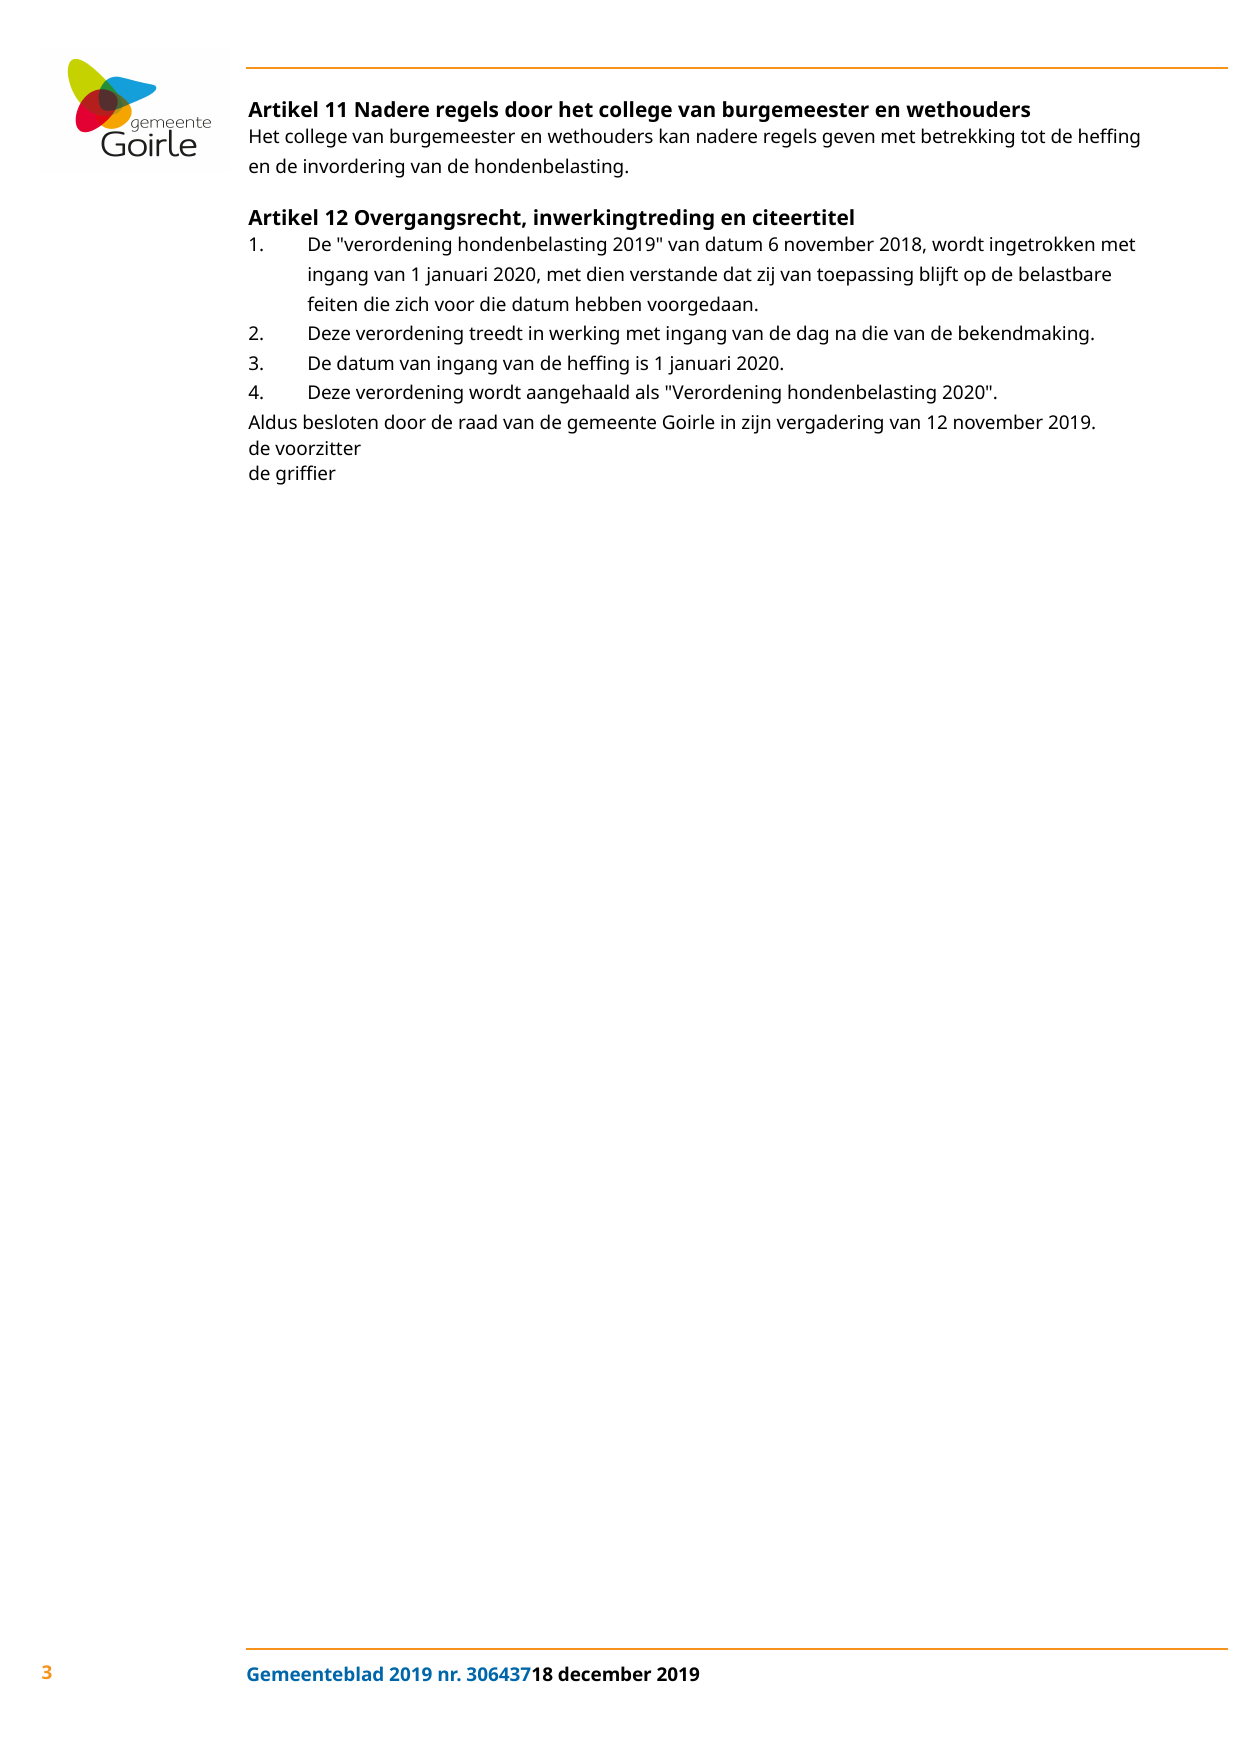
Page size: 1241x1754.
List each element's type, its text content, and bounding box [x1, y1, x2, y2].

text Het college van burgemeester en wethouders kan nadere regels geven met betrekking tot de heffing en de invordering van de hondenbelasting. [248, 123, 1152, 178]
text Artikel 12 Overgangsrecht, inwerkingtreding en citeertitel [248, 203, 1152, 232]
text Aldus besloten door de raad van de gemeente Goirle in zijn vergadering van 12 november 2019. [248, 409, 1152, 435]
list Deze verordening wordt aangehaald als "Verordening hondenbelasting 2020". [248, 379, 1152, 405]
text Artikel 11 Nadere regels door het college van burgemeester en wethouders [248, 95, 1152, 123]
picture [41, 47, 231, 172]
list Deze verordening treedt in werking met ingang van de dag na die van de bekendmaking. [248, 320, 1152, 346]
list De "verordening hondenbelasting 2019" van datum 6 november 2018, wordt ingetrokken met ingang van 1 januari 2020, met dien verstande dat zij van toepassing blijft op de belastbare feiten die zich voor die datum hebben voorgedaan. [248, 232, 1152, 317]
text de voorzitter [248, 435, 1152, 461]
list De datum van ingang van de heffing is 1 januari 2020. [248, 350, 1152, 376]
text de griffier [248, 461, 1152, 486]
